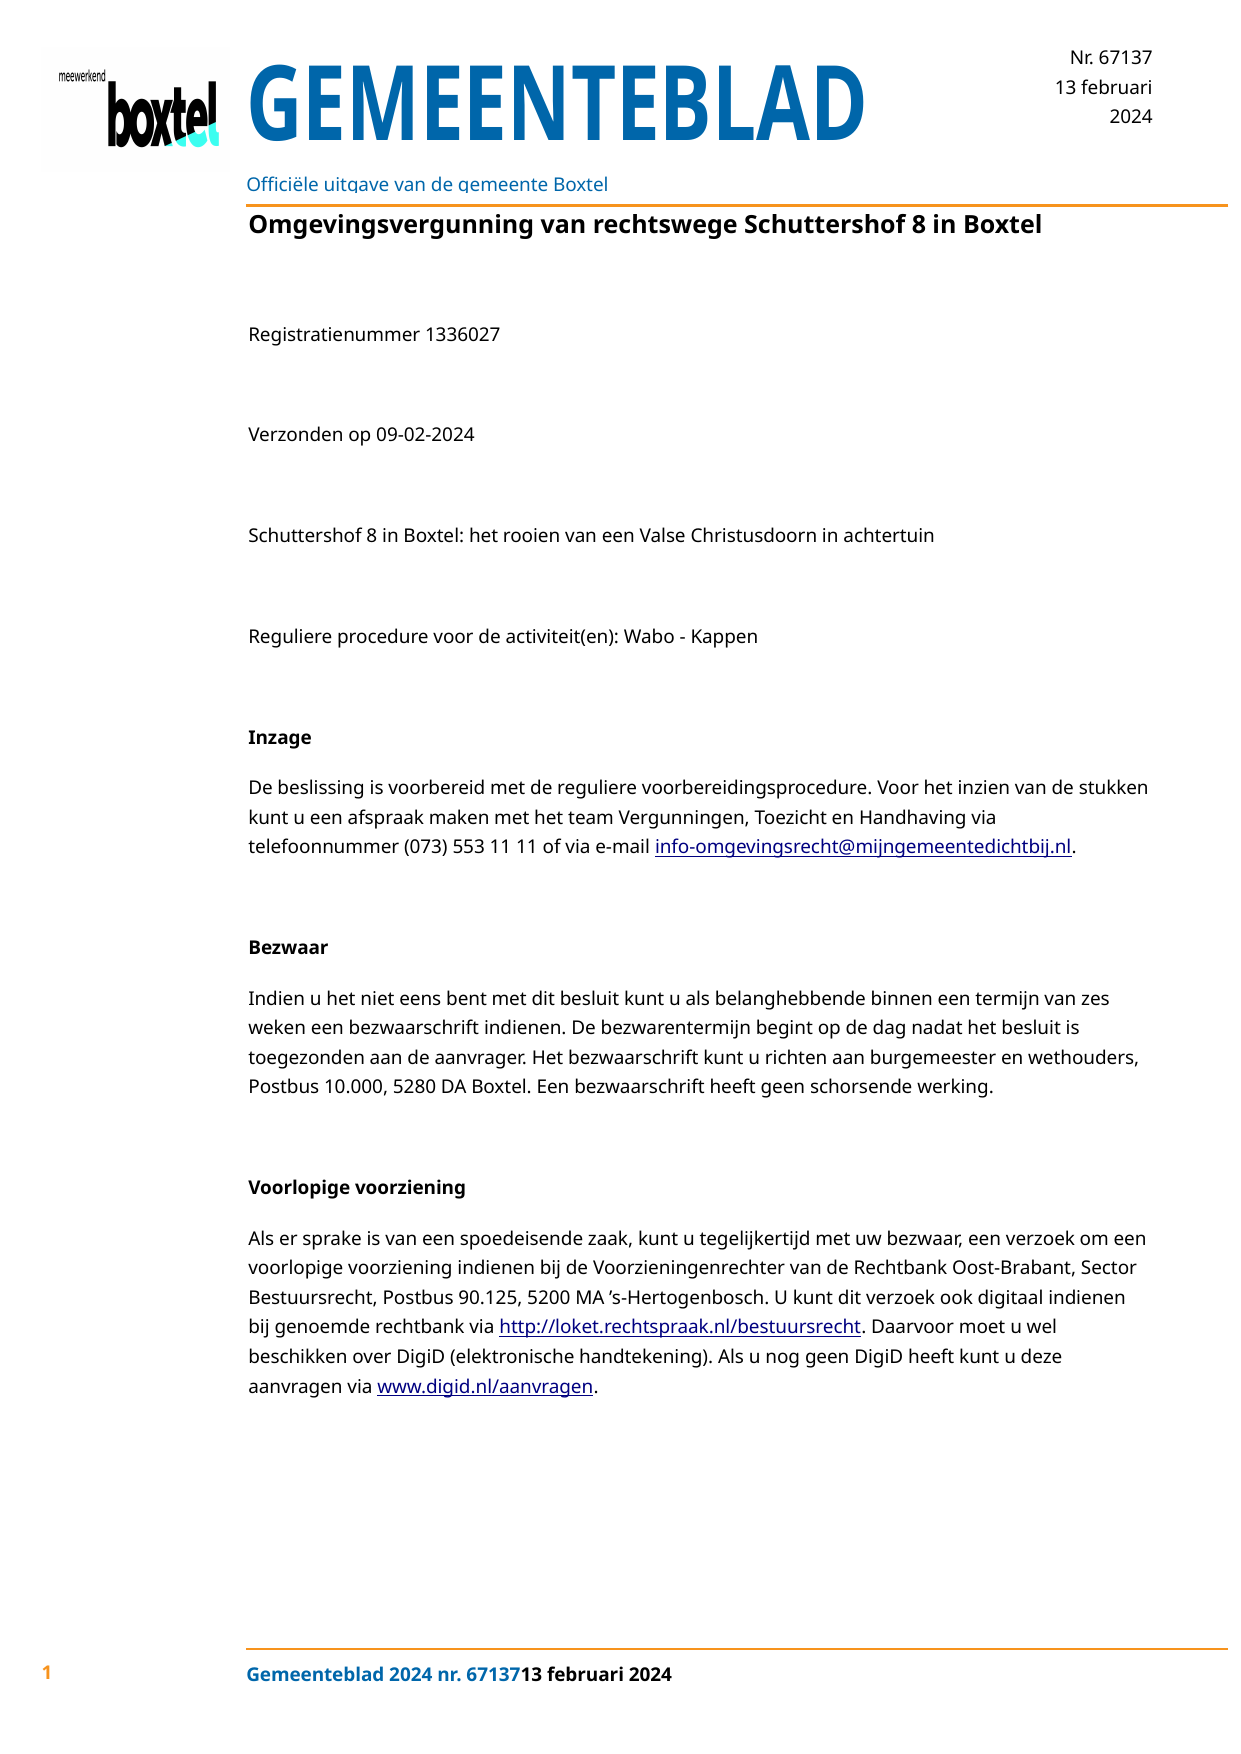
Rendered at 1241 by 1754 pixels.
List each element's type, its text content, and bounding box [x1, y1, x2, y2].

text Inzage [248, 724, 1152, 750]
picture [41, 47, 231, 172]
text Verzonden op 09-02-2024 [248, 422, 1152, 447]
text Als er sprake is van een spoedeisende zaak, kunt u tegelijkertijd met uw bezwaar, een verzoek om een voorlopige voorziening indienen bij de Voorzieningenrechter van de Rechtbank Oost-Brabant, Sector Bestuursrecht, Postbus 90.125, 5200 MA ’s-Hertogenbosch. U kunt dit verzoek ook digitaal indienen bij genoemde rechtbank via http://loket.rechtspraak.nl/bestuursrecht. Daarvoor moet u wel beschikken over DigiD (elektronische handtekening). Als u nog geen DigiD heeft kunt u deze aanvragen via www.digid.nl/aanvragen. [248, 1225, 1152, 1398]
text Bezwaar [248, 934, 1152, 960]
text De beslissing is voorbereid met de reguliere voorbereidingsprocedure. Voor het inzien van de stukken kunt u een afspraak maken met het team Vergunningen, Toezicht en Handhaving via telefoonnummer (073) 553 11 11 of via e-mail info-omgevingsrecht@mijngemeentedichtbij.nl. [248, 774, 1152, 859]
text Indien u het niet eens bent met dit besluit kunt u als belanghebbende binnen een termijn van zes weken een bezwaarschrift indienen. De bezwarentermijn begint op de dag nadat het besluit is toegezonden aan de aanvrager. Het bezwaarschrift kunt u richten aan burgemeester en wethouders, Postbus 10.000, 5280 DA Boxtel. Een bezwaarschrift heeft geen schorsende werking. [248, 985, 1152, 1099]
text Reguliere procedure voor de activiteit(en): Wabo - Kappen [248, 623, 1152, 649]
text Registratienummer 1336027 [248, 321, 1152, 346]
text Omgevingsvergunning van rechtswege Schuttershof 8 in Boxtel [248, 207, 1152, 241]
text Voorlopige voorziening [248, 1174, 1152, 1200]
text Schuttershof 8 in Boxtel: het rooien van een Valse Christusdoorn in achtertuin [248, 522, 1152, 548]
